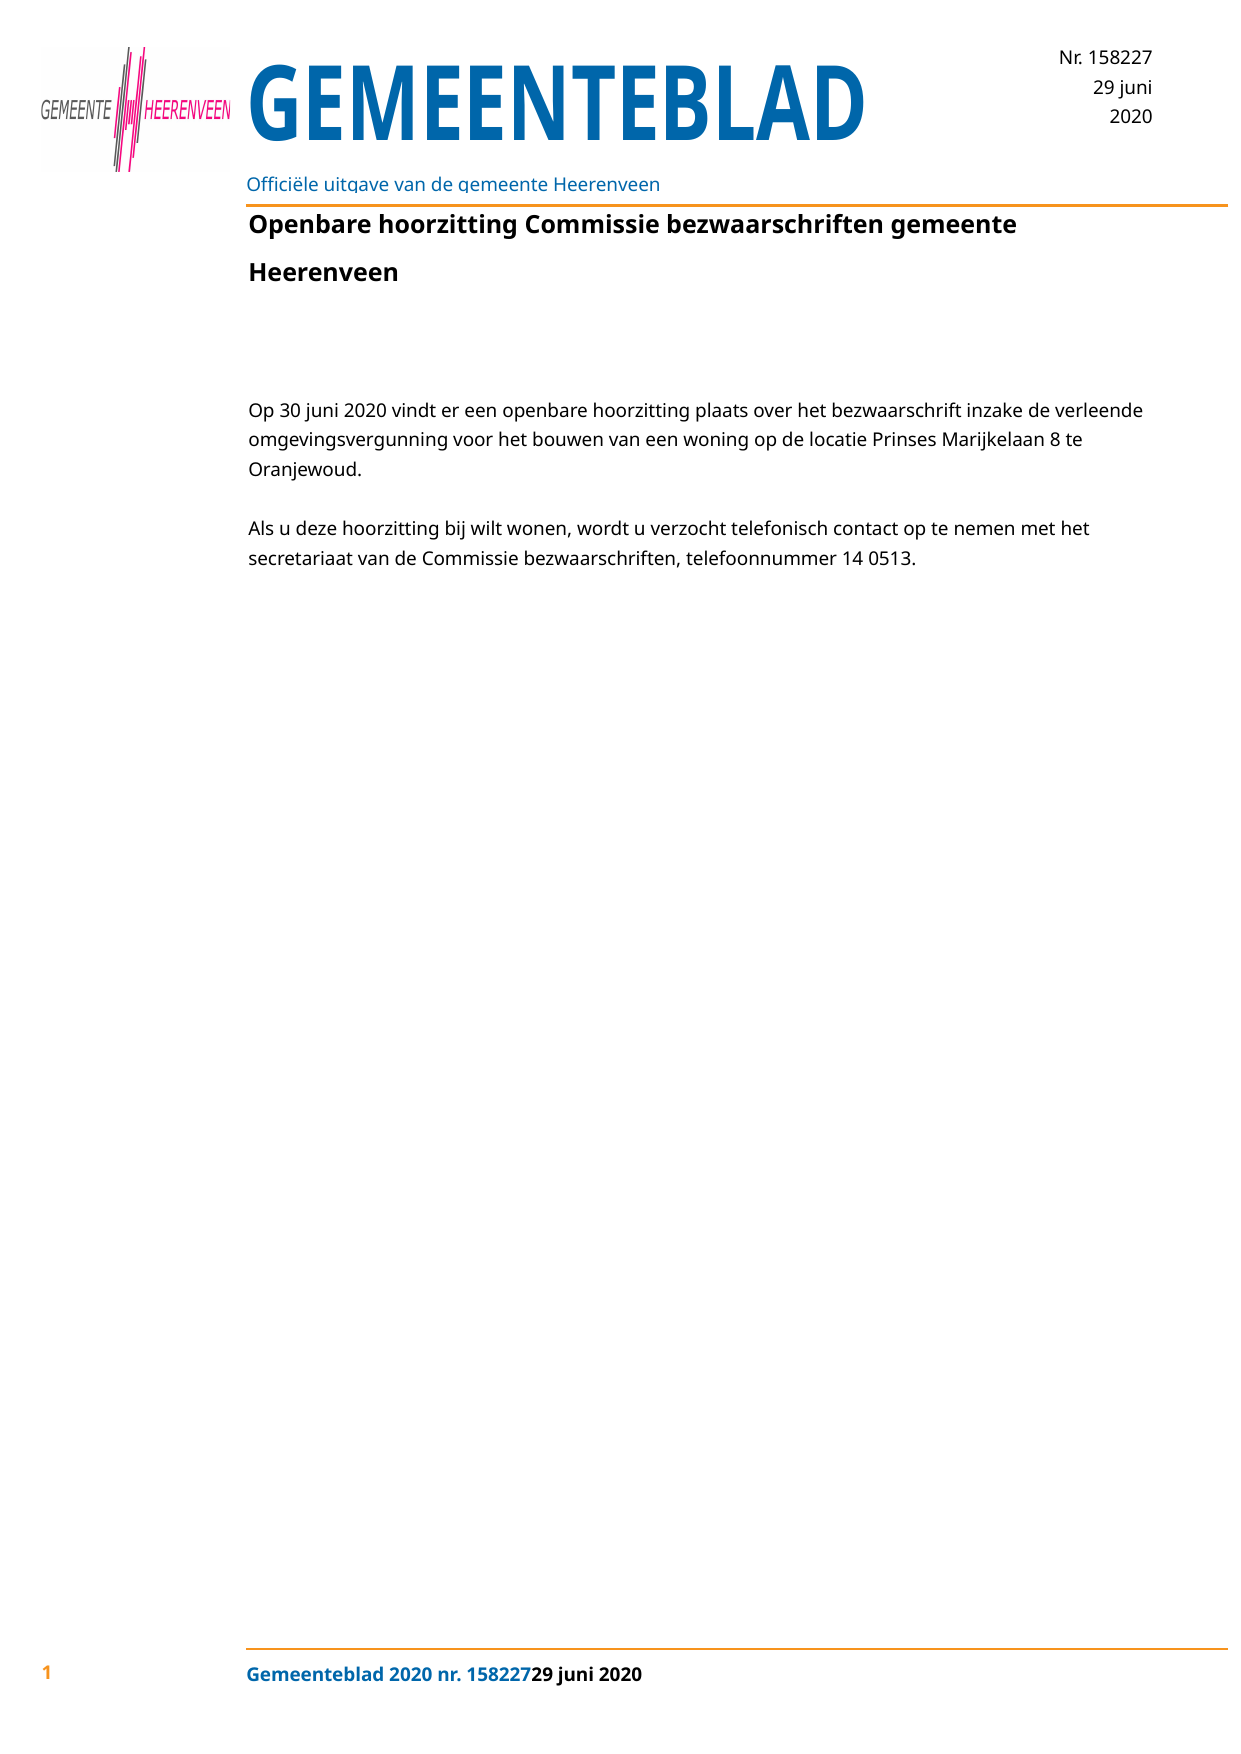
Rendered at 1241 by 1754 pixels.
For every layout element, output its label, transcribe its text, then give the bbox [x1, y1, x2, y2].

text Openbare hoorzitting Commissie bezwaarschriften gemeente Heerenveen [248, 207, 1152, 288]
picture [41, 47, 231, 172]
text Als u deze hoorzitting bij wilt wonen, wordt u verzocht telefonisch contact op te nemen met het secretariaat van de Commissie bezwaarschriften, telefoonnummer 14 0513. [248, 515, 1152, 570]
text Op 30 juni 2020 vindt er een openbare hoorzitting plaats over het bezwaarschrift inzake de verleende omgevingsvergunning voor het bouwen van een woning op de locatie Prinses Marijkelaan 8 te Oranjewoud. [248, 397, 1152, 482]
